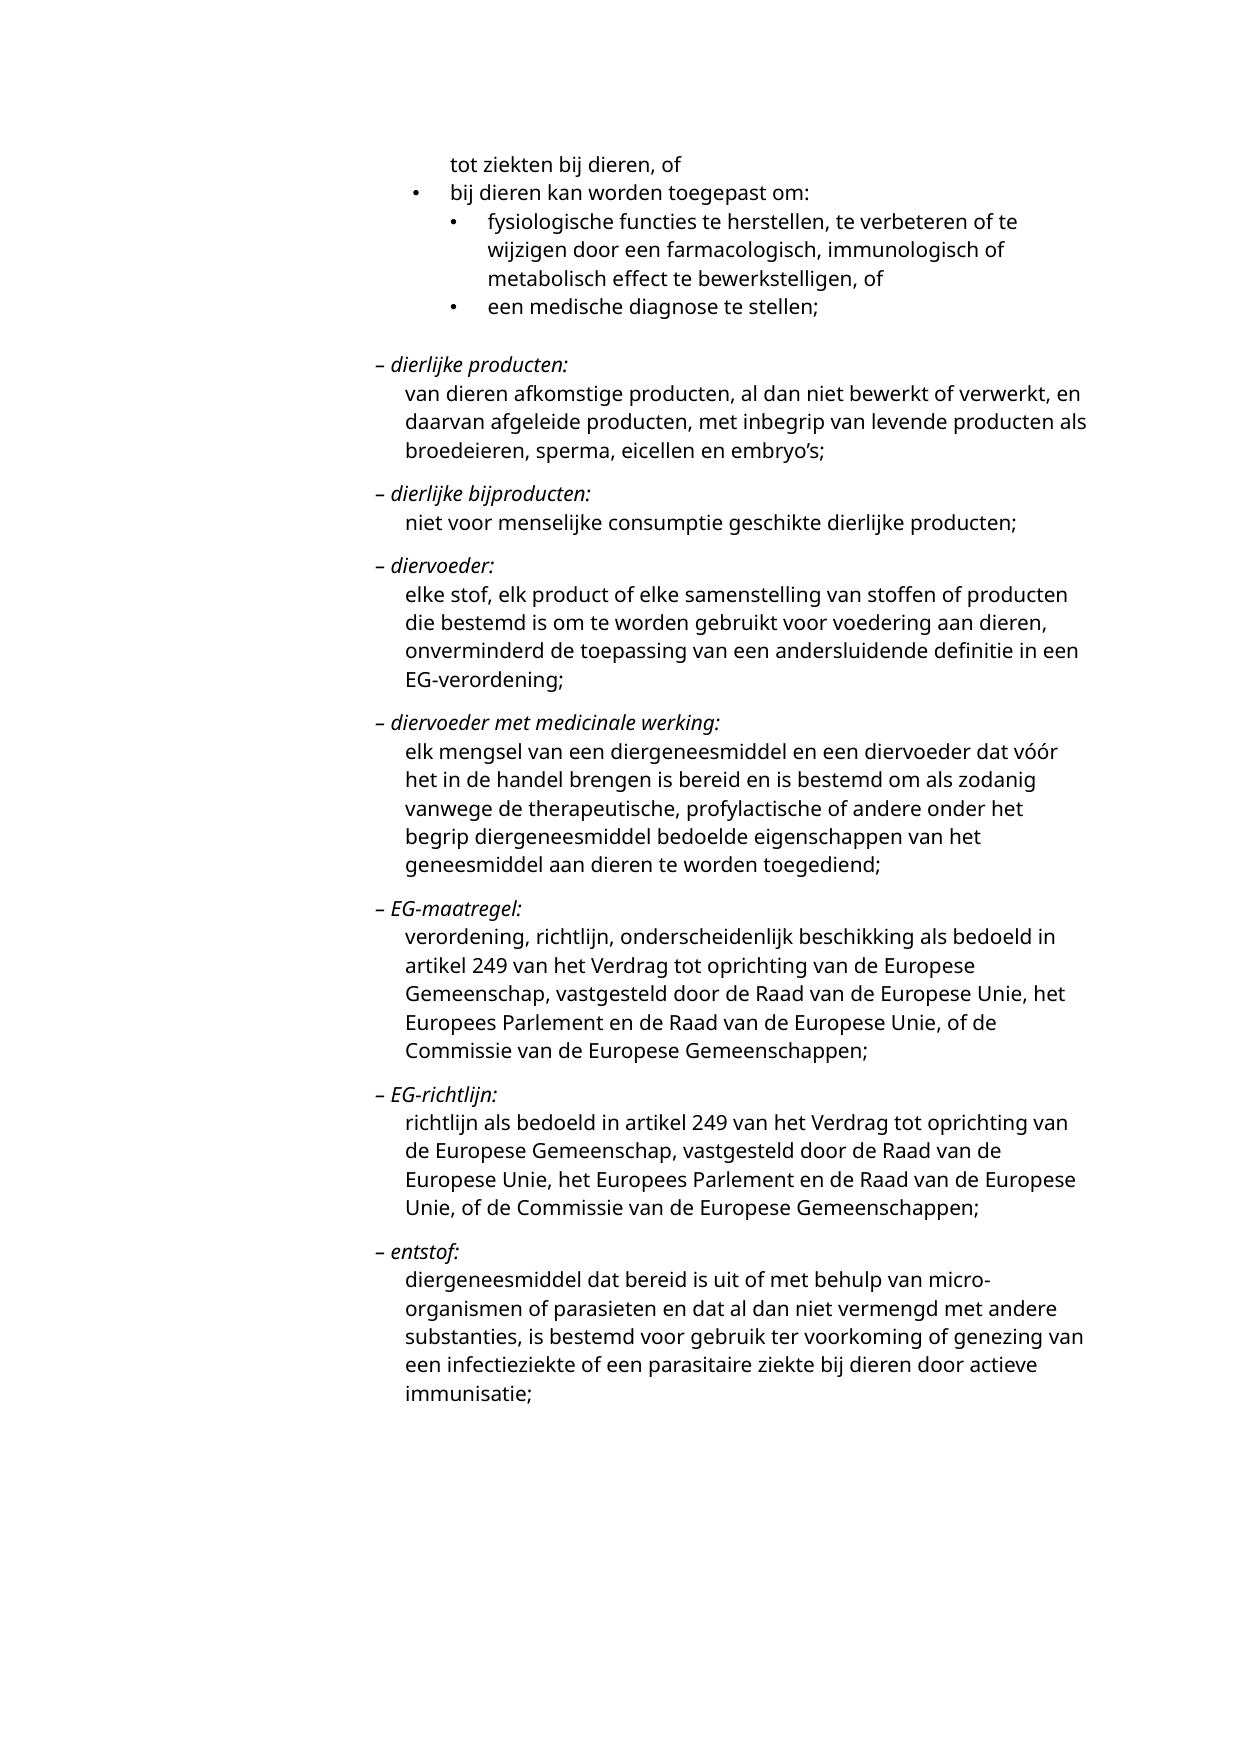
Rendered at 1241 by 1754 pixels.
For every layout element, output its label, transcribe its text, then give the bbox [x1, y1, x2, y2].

text richtlijn als bedoeld in artikel 249 van het Verdrag tot oprichting van de Europese Gemeenschap, vastgesteld door de Raad van de Europese Unie, het Europees Parlement en de Raad van de Europese Unie, of de Commissie van de Europese Gemeenschappen; [405, 1108, 1090, 1222]
text – diervoeder: [375, 551, 1090, 580]
list tot ziekten bij dieren, of [412, 150, 1090, 178]
text verordening, richtlijn, onderscheidenlijk beschikking als bedoeld in artikel 249 van het Verdrag tot oprichting van de Europese Gemeenschap, vastgesteld door de Raad van de Europese Unie, het Europees Parlement en de Raad van de Europese Unie, of de Commissie van de Europese Gemeenschappen; [405, 922, 1090, 1065]
text diergeneesmiddel dat bereid is uit of met behulp van micro-organismen of parasieten en dat al dan niet vermengd met andere substanties, is bestemd voor gebruik ter voorkoming of genezing van een infectieziekte of een parasitaire ziekte bij dieren door actieve immunisatie; [405, 1265, 1090, 1407]
text – dierlijke bijproducten: [375, 479, 1090, 508]
text – diervoeder met medicinale werking: [375, 708, 1090, 737]
list bij dieren kan worden toegepast om: [412, 178, 1090, 207]
list fysiologische functies te herstellen, te verbeteren of te wijzigen door een farmacologisch, immunologisch of metabolisch effect te bewerkstelligen, of [450, 207, 1090, 292]
text elk mengsel van een diergeneesmiddel en een diervoeder dat vóór het in de handel brengen is bereid en is bestemd om als zodanig vanwege de therapeutische, profylactische of andere onder het begrip diergeneesmiddel bedoelde eigenschappen van het geneesmiddel aan dieren te worden toegediend; [405, 737, 1090, 879]
text – EG-maatregel: [375, 894, 1090, 922]
text niet voor menselijke consumptie geschikte dierlijke producten; [405, 508, 1090, 536]
text – dierlijke producten: [375, 351, 1090, 379]
text elke stof, elk product of elke samenstelling van stoffen of producten die bestemd is om te worden gebruikt voor voedering aan dieren, onverminderd de toepassing van een andersluidende definitie in een EG-verordening; [405, 580, 1090, 693]
text – EG-richtlijn: [375, 1080, 1090, 1108]
list een medische diagnose te stellen; [450, 292, 1090, 321]
text van dieren afkomstige producten, al dan niet bewerkt of verwerkt, en daarvan afgeleide producten, met inbegrip van levende producten als broedeieren, sperma, eicellen en embryo’s; [405, 379, 1090, 464]
text – entstof: [375, 1237, 1090, 1265]
